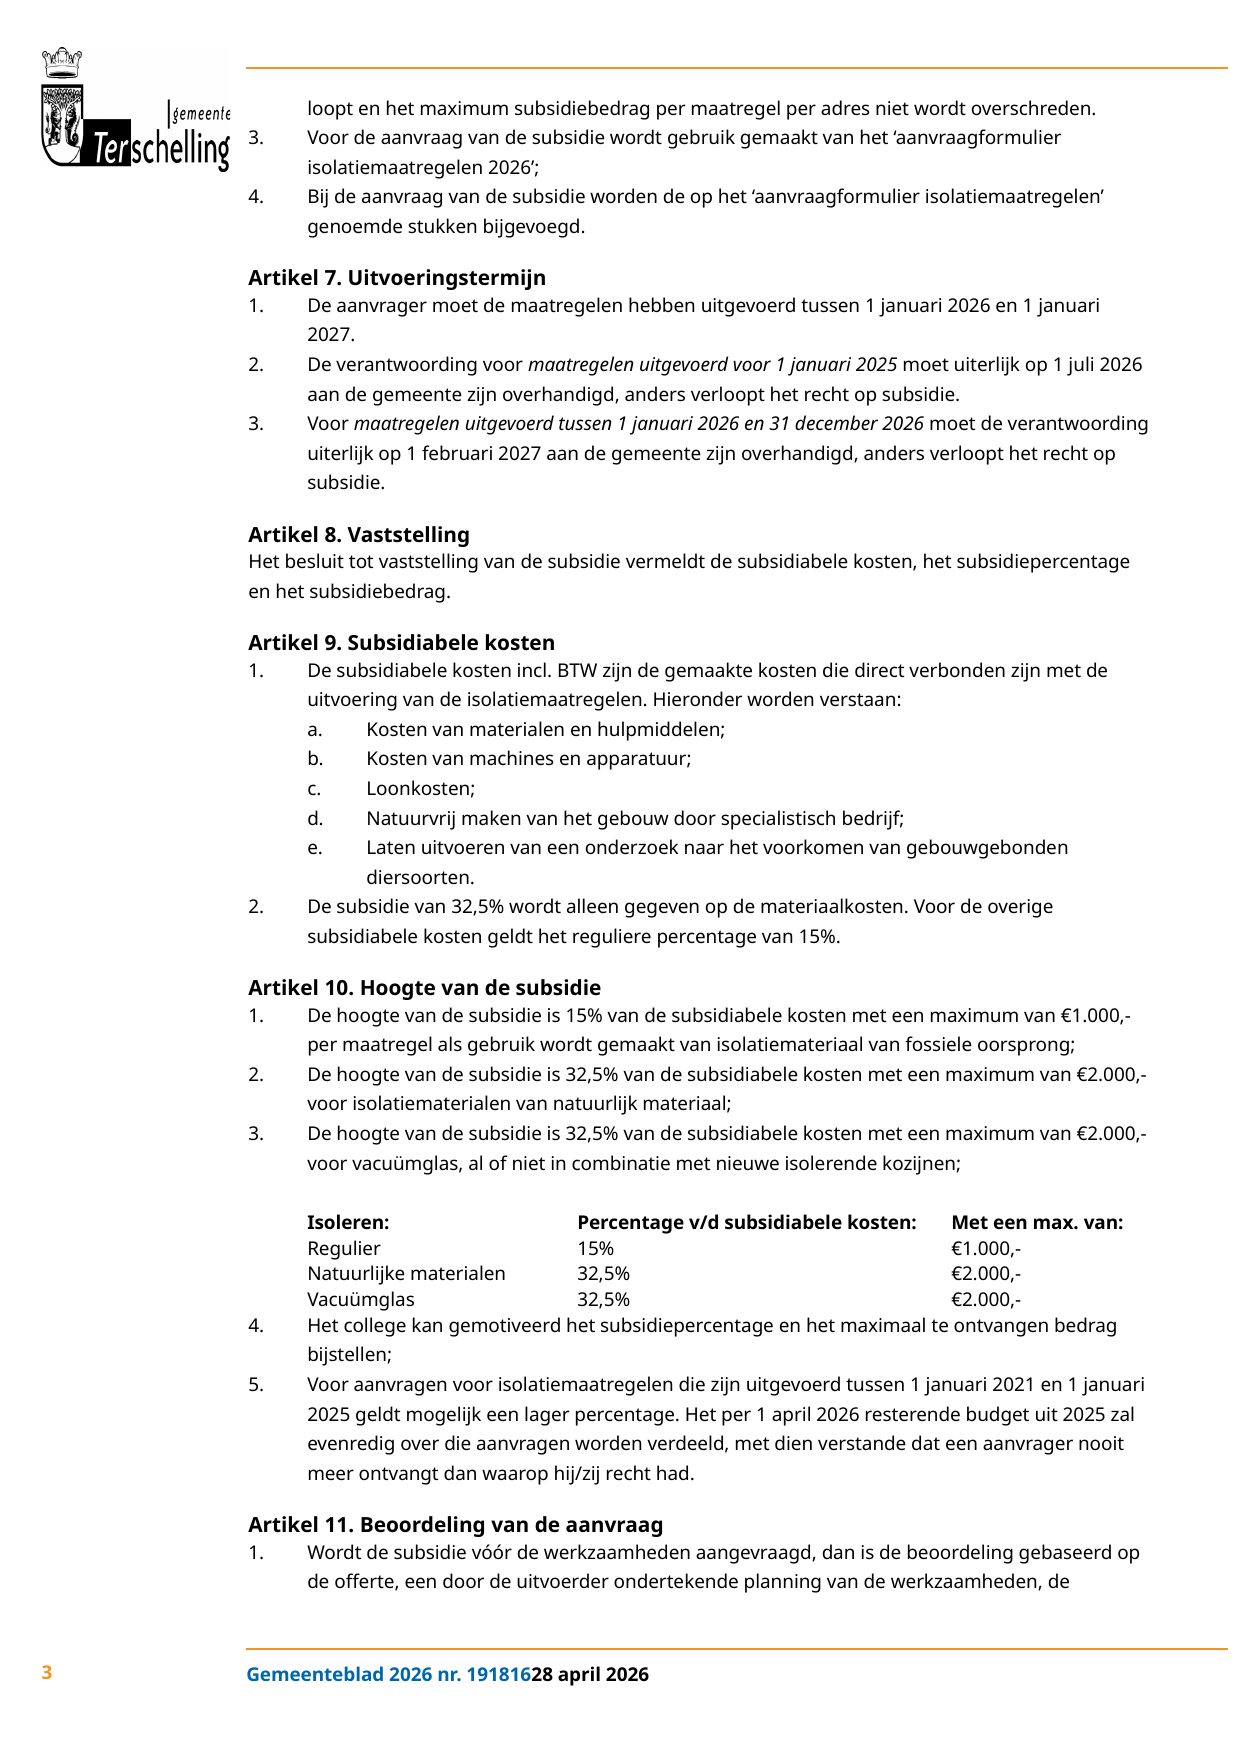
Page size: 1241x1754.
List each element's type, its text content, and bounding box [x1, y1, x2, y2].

list De hoogte van de subsidie is 15% van de subsidiabele kosten met een maximum van €1.000,- per maatregel als gebruik wordt gemaakt van isolatiemateriaal van fossiele oorsprong; [248, 1002, 1152, 1057]
text Artikel 9. Subsidiabele kosten [248, 628, 1152, 657]
list Voor aanvragen voor isolatiemaatregelen die zijn uitgevoerd tussen 1 januari 2021 en 1 januari 2025 geldt mogelijk een lager percentage. Het per 1 april 2026 resterende budget uit 2025 zal evenredig over die aanvragen worden verdeeld, met dien verstande dat een aanvrager nooit meer ontvangt dan waarop hij/zij recht had. [248, 1371, 1152, 1486]
list Laten uitvoeren van een onderzoek naar het voorkomen van gebouwgebonden diersoorten. [307, 834, 1152, 889]
text Artikel 11. Beoordeling van de aanvraag [248, 1510, 1152, 1539]
table_header Isoleren: [307, 1209, 577, 1235]
table_cell Natuurlijke materialen [307, 1261, 577, 1286]
list Voor maatregelen uitgevoerd tussen 1 januari 2026 en 31 december 2026 moet de verantwoording uiterlijk op 1 februari 2027 aan de gemeente zijn overhandigd, anders verloopt het recht op subsidie. [248, 410, 1152, 495]
text Artikel 8. Vaststelling [248, 520, 1152, 548]
list Natuurvrij maken van het gebouw door specialistisch bedrijf; [307, 805, 1152, 830]
list Kosten van machines en apparatuur; [307, 746, 1152, 771]
text Artikel 10. Hoogte van de subsidie [248, 973, 1152, 1002]
table_cell Vacuümglas [307, 1286, 577, 1312]
table_cell €2.000,- [951, 1261, 1211, 1286]
list De subsidiabele kosten incl. BTW zijn de gemaakte kosten die direct verbonden zijn met de uitvoering van de isolatiemaatregelen. Hieronder worden verstaan: [248, 657, 1152, 712]
list Kosten van materialen en hulpmiddelen; [307, 716, 1152, 742]
list De aanvrager moet de maatregelen hebben uitgevoerd tussen 1 januari 2026 en 1 januari 2027. [248, 292, 1152, 347]
picture [41, 47, 231, 172]
list De subsidie van 32,5% wordt alleen gegeven op de materiaalkosten. Voor de overige subsidiabele kosten geldt het reguliere percentage van 15%. [248, 893, 1152, 949]
table_cell €2.000,- [951, 1286, 1211, 1312]
list De hoogte van de subsidie is 32,5% van de subsidiabele kosten met een maximum van €2.000,- voor vacuümglas, al of niet in combinatie met nieuwe isolerende kozijnen; [248, 1120, 1152, 1176]
table_cell Regulier [307, 1235, 577, 1261]
table_cell 32,5% [577, 1286, 951, 1312]
table_cell 15% [577, 1235, 951, 1261]
list Loonkosten; [307, 775, 1152, 801]
list De hoogte van de subsidie is 32,5% van de subsidiabele kosten met een maximum van €2.000,- voor isolatiematerialen van natuurlijk materiaal; [248, 1061, 1152, 1116]
text Artikel 7. Uitvoeringstermijn [248, 263, 1152, 292]
list Wordt de subsidie vóór de werkzaamheden aangevraagd, dan is de beoordeling gebaseerd op de offerte, een door de uitvoerder ondertekende planning van de werkzaamheden, de [248, 1539, 1152, 1594]
table_cell €1.000,- [951, 1235, 1211, 1261]
list De verantwoording voor maatregelen uitgevoerd voor 1 januari 2025 moet uiterlijk op 1 juli 2026 aan de gemeente zijn overhandigd, anders verloopt het recht op subsidie. [248, 351, 1152, 406]
text Het besluit tot vaststelling van de subsidie vermeldt de subsidiabele kosten, het subsidiepercentage en het subsidiebedrag. [248, 548, 1152, 604]
list loopt en het maximum subsidiebedrag per maatregel per adres niet wordt overschreden. [248, 95, 1152, 121]
table_header Met een max. van: [951, 1209, 1211, 1235]
list Het college kan gemotiveerd het subsidiepercentage en het maximaal te ontvangen bedrag bijstellen; [248, 1312, 1152, 1367]
table_header Percentage v/d subsidiabele kosten: [577, 1209, 951, 1235]
list Bij de aanvraag van de subsidie worden de op het ‘aanvraagformulier isolatiemaatregelen’ genoemde stukken bijgevoegd. [248, 183, 1152, 239]
list Voor de aanvraag van de subsidie wordt gebruik gemaakt van het ‘aanvraagformulier isolatiemaatregelen 2026’; [248, 124, 1152, 180]
table_cell 32,5% [577, 1261, 951, 1286]
